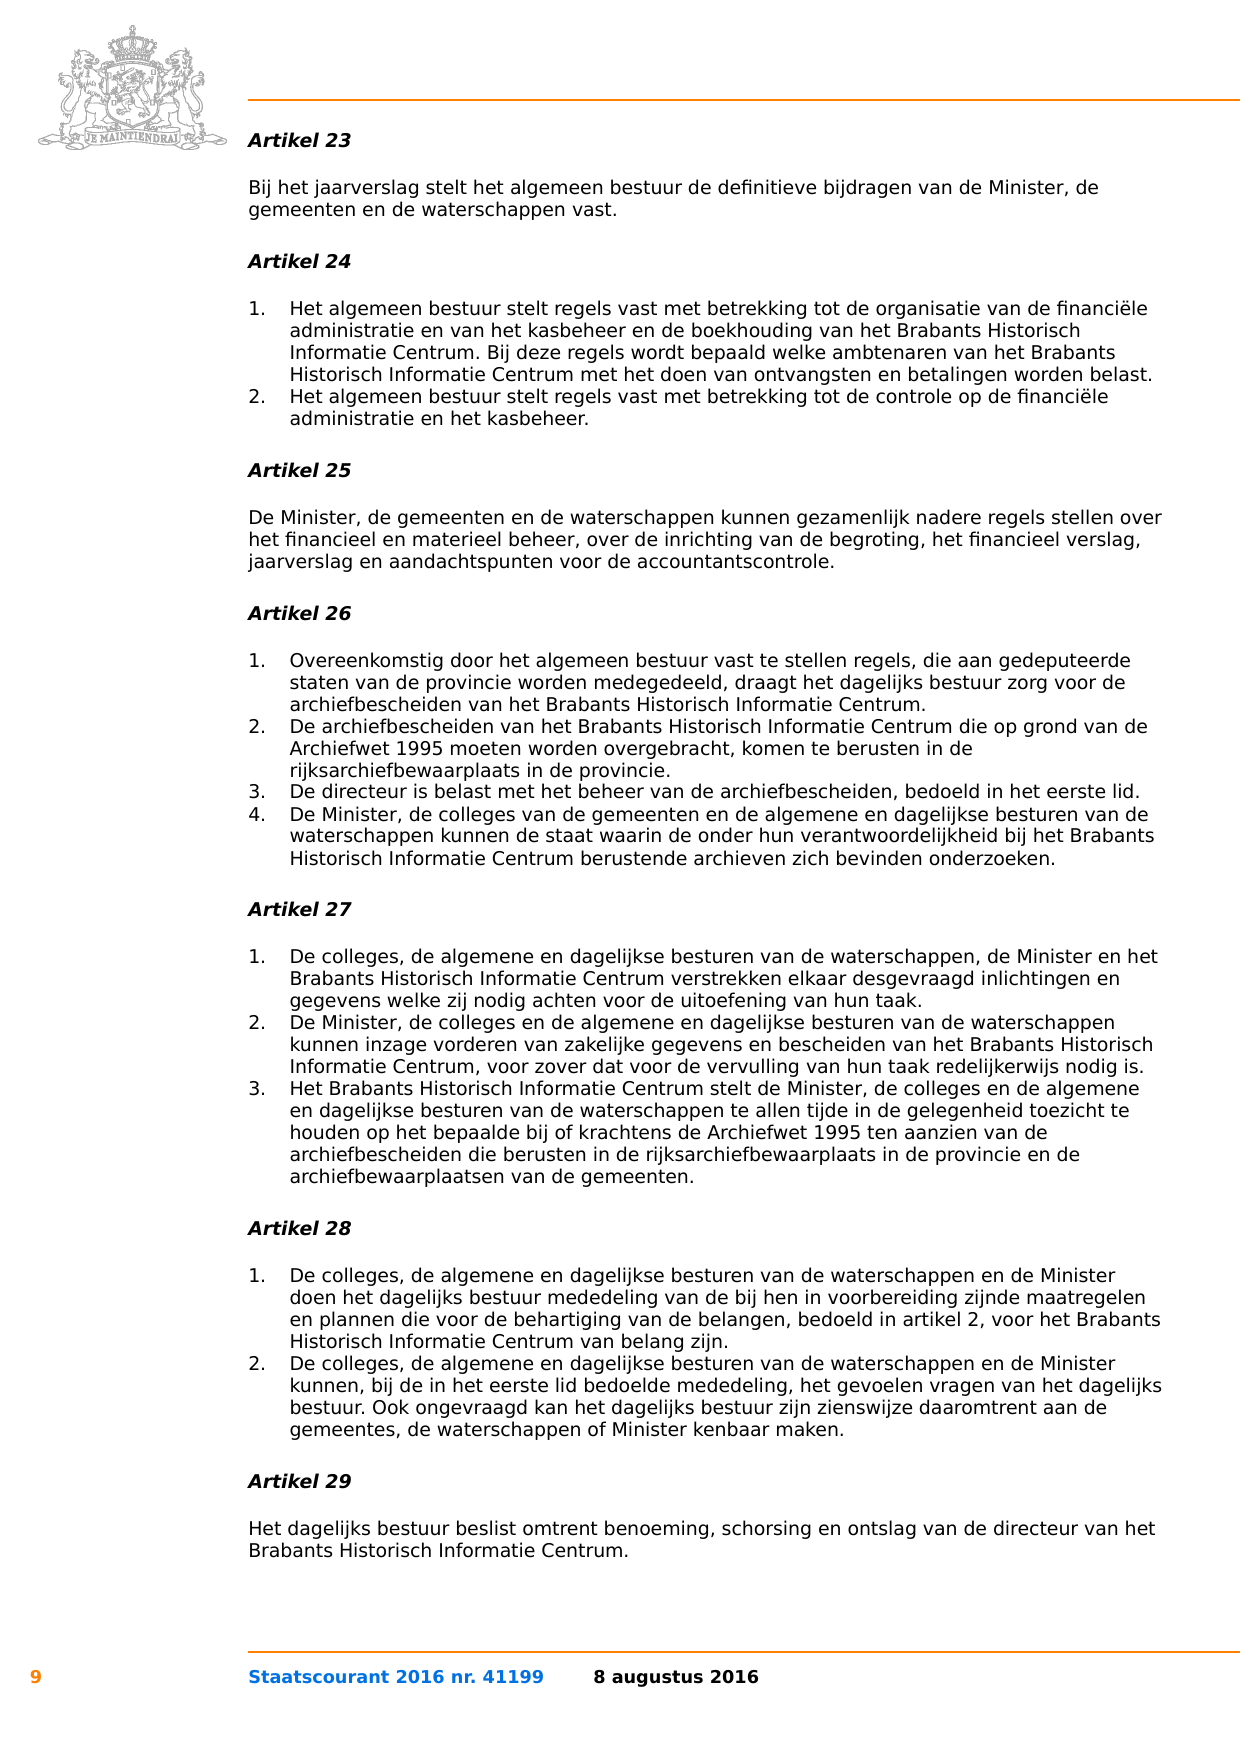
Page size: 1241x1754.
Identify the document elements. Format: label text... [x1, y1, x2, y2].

subtitle Artikel 27 [248, 899, 1163, 921]
subtitle Artikel 26 [248, 603, 1163, 624]
subtitle Artikel 23 [248, 130, 1163, 152]
text 2. De Minister, de colleges en de algemene en dagelijkse besturen van de waterschappen kunnen inzage vorderen van zakelijke gegevens en bescheiden van het Brabants Historisch Informatie Centrum, voor zover dat voor de vervulling van hun taak redelijkerwijs nodig is. [248, 1012, 1163, 1078]
text 4. De Minister, de colleges van de gemeenten en de algemene en dagelijkse besturen van de waterschappen kunnen de staat waarin de onder hun verantwoordelijkheid bij het Brabants Historisch Informatie Centrum berustende archieven zich bevinden onderzoeken. [248, 803, 1163, 869]
subtitle Artikel 24 [248, 251, 1163, 273]
subtitle Artikel 28 [248, 1218, 1163, 1240]
text 2. Het algemeen bestuur stelt regels vast met betrekking tot de controle op de financiële administratie en het kasbeheer. [248, 386, 1163, 430]
text De Minister, de gemeenten en de waterschappen kunnen gezamenlijk nadere regels stellen over het financieel en materieel beheer, over de inrichting van de begroting, het financieel verslag, jaarverslag en aandachtspunten voor de accountantscontrole. [248, 507, 1163, 573]
text 2. De colleges, de algemene en dagelijkse besturen van de waterschappen en de Minister kunnen, bij de in het eerste lid bedoelde mededeling, het gevoelen vragen van het dagelijks bestuur. Ook ongevraagd kan het dagelijks bestuur zijn zienswijze daaromtrent aan de gemeentes, de waterschappen of Minister kenbaar maken. [248, 1353, 1163, 1441]
subtitle Artikel 29 [248, 1471, 1163, 1493]
text 2. De archiefbescheiden van het Brabants Historisch Informatie Centrum die op grond van de Archiefwet 1995 moeten worden overgebracht, komen te berusten in de rijksarchiefbewaarplaats in de provincie. [248, 716, 1163, 781]
picture [38, 25, 227, 150]
text 1. Het algemeen bestuur stelt regels vast met betrekking tot de organisatie van de financiële administratie en van het kasbeheer en de boekhouding van het Brabants Historisch Informatie Centrum. Bij deze regels wordt bepaald welke ambtenaren van het Brabants Historisch Informatie Centrum met het doen van ontvangsten en betalingen worden belast. [248, 298, 1163, 386]
text 3. Het Brabants Historisch Informatie Centrum stelt de Minister, de colleges en de algemene en dagelijkse besturen van de waterschappen te allen tijde in de gelegenheid toezicht te houden op het bepaalde bij of krachtens de Archiefwet 1995 ten aanzien van de archiefbescheiden die berusten in de rijksarchiefbewaarplaats in de provincie en de archiefbewaarplaatsen van de gemeenten. [248, 1078, 1163, 1188]
text Bij het jaarverslag stelt het algemeen bestuur de definitieve bijdragen van de Minister, de gemeenten en de waterschappen vast. [248, 177, 1163, 221]
text Het dagelijks bestuur beslist omtrent benoeming, schorsing en ontslag van de directeur van het Brabants Historisch Informatie Centrum. [248, 1518, 1163, 1562]
text 1. Overeenkomstig door het algemeen bestuur vast te stellen regels, die aan gedeputeerde staten van de provincie worden medegedeeld, draagt het dagelijks bestuur zorg voor de archiefbescheiden van het Brabants Historisch Informatie Centrum. [248, 649, 1163, 716]
subtitle Artikel 25 [248, 460, 1163, 482]
text 3. De directeur is belast met het beheer van de archiefbescheiden, bedoeld in het eerste lid. [248, 781, 1163, 803]
text 1. De colleges, de algemene en dagelijkse besturen van de waterschappen en de Minister doen het dagelijks bestuur mededeling van de bij hen in voorbereiding zijnde maatregelen en plannen die voor de behartiging van de belangen, bedoeld in artikel 2, voor het Brabants Historisch Informatie Centrum van belang zijn. [248, 1265, 1163, 1353]
text 1. De colleges, de algemene en dagelijkse besturen van de waterschappen, de Minister en het Brabants Historisch Informatie Centrum verstrekken elkaar desgevraagd inlichtingen en gegevens welke zij nodig achten voor de uitoefening van hun taak. [248, 946, 1163, 1012]
